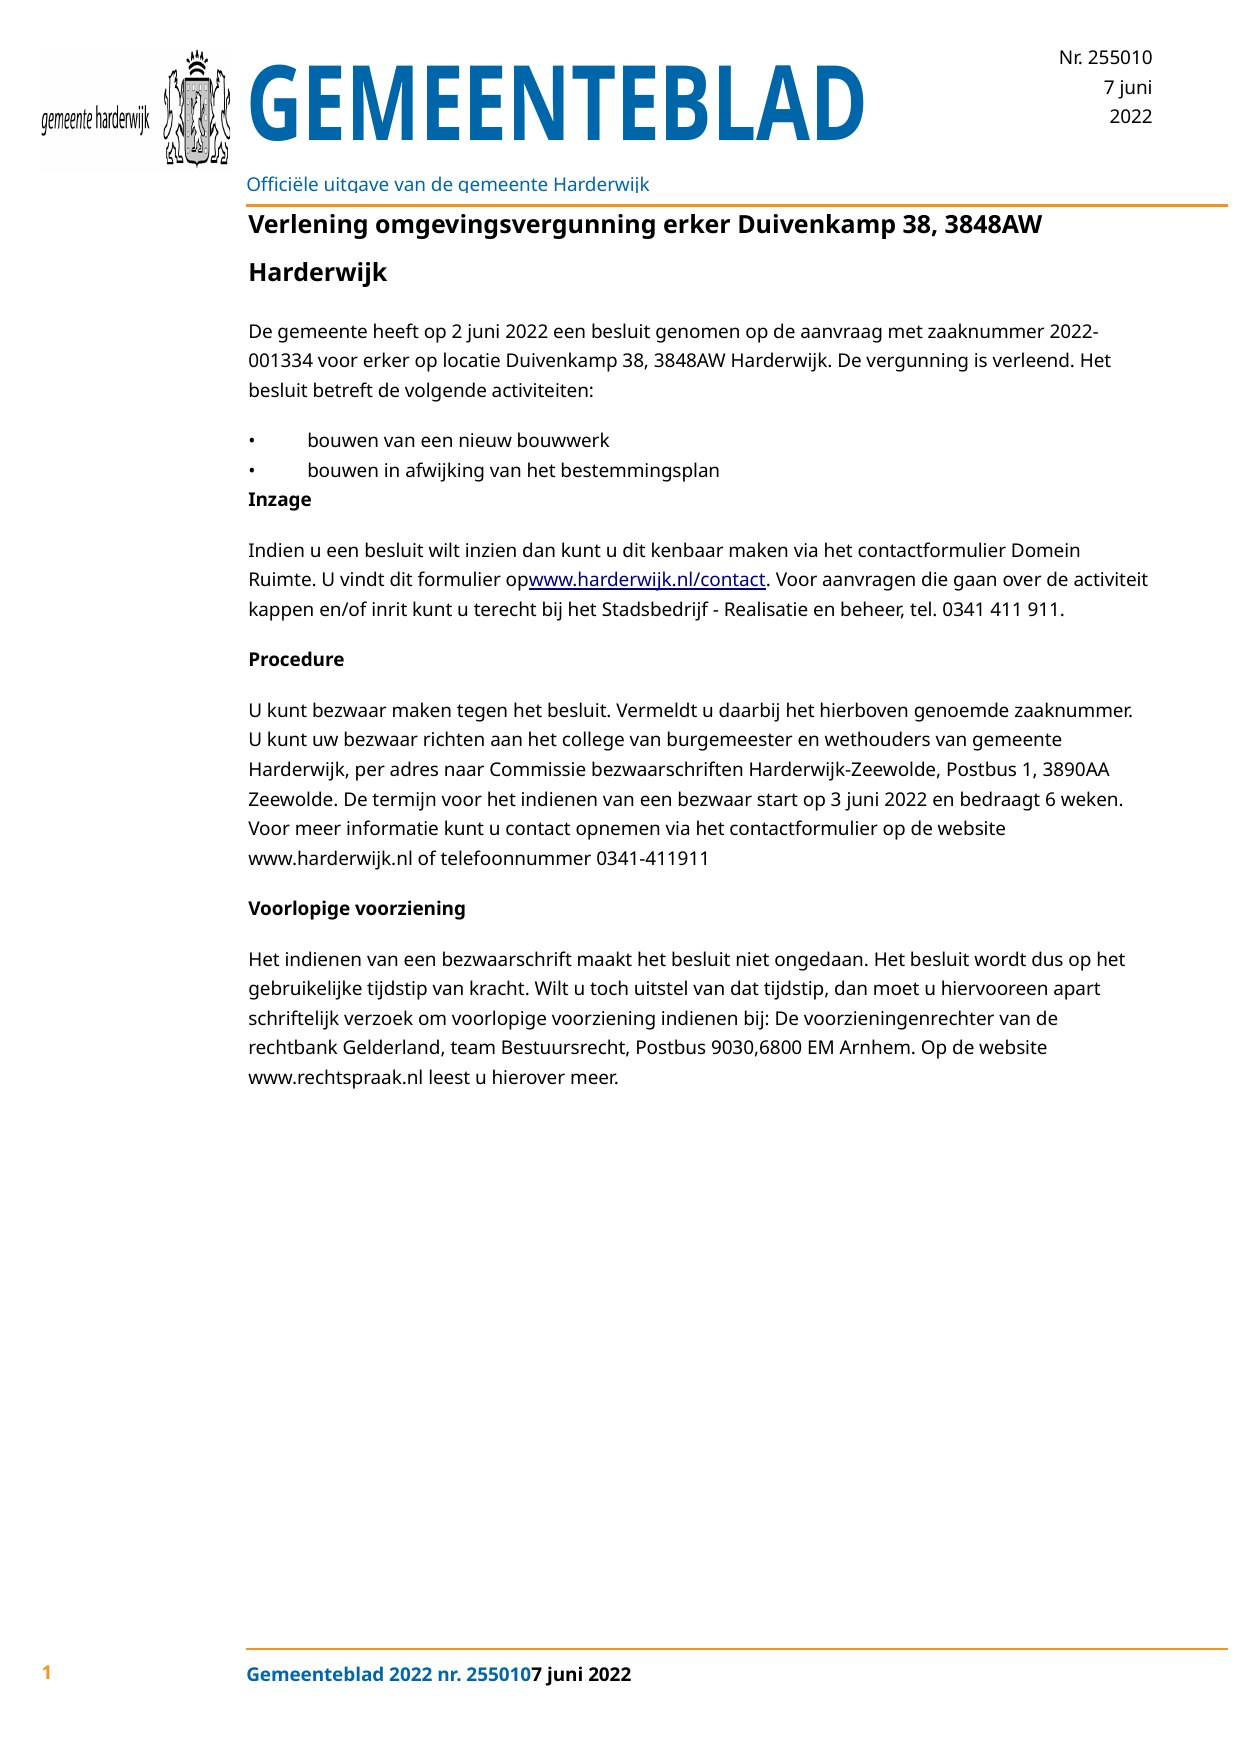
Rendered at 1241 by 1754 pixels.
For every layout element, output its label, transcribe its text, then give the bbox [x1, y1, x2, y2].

text De gemeente heeft op 2 juni 2022 een besluit genomen op de aanvraag met zaaknummer 2022-001334 voor erker op locatie Duivenkamp 38, 3848AW Harderwijk. De vergunning is verleend. Het besluit betreft de volgende activiteiten: [248, 318, 1152, 403]
list bouwen van een nieuw bouwwerk [248, 427, 1152, 453]
list bouwen in afwijking van het bestemmingsplan [248, 457, 1152, 483]
text Procedure [248, 647, 1152, 672]
text Indien u een besluit wilt inzien dan kunt u dit kenbaar maken via het contactformulier Domein Ruimte. U vindt dit formulier opwww.harderwijk.nl/contact. Voor aanvragen die gaan over de activiteit kappen en/of inrit kunt u terecht bij het Stadsbedrijf - Realisatie en beheer, tel. 0341 411 911. [248, 537, 1152, 622]
text U kunt bezwaar maken tegen het besluit. Vermeldt u daarbij het hierboven genoemde zaaknummer. U kunt uw bezwaar richten aan het college van burgemeester en wethouders van gemeente Harderwijk, per adres naar Commissie bezwaarschriften Harderwijk-Zeewolde, Postbus 1, 3890AA Zeewolde. De termijn voor het indienen van een bezwaar start op 3 juni 2022 en bedraagt 6 weken. Voor meer informatie kunt u contact opnemen via het contactformulier op de website www.harderwijk.nl of telefoonnummer 0341-411911 [248, 697, 1152, 871]
text Inzage [248, 487, 1152, 512]
text Verlening omgevingsvergunning erker Duivenkamp 38, 3848AW Harderwijk [248, 207, 1152, 288]
picture [41, 47, 231, 172]
text Voorlopige voorziening [248, 895, 1152, 921]
text Het indienen van een bezwaarschrift maakt het besluit niet ongedaan. Het besluit wordt dus op het gebruikelijke tijdstip van kracht. Wilt u toch uitstel van dat tijdstip, dan moet u hiervooreen apart schriftelijk verzoek om voorlopige voorziening indienen bij: De voorzieningenrechter van de rechtbank Gelderland, team Bestuursrecht, Postbus 9030,6800 EM Arnhem. Op de website www.rechtspraak.nl leest u hierover meer. [248, 946, 1152, 1090]
